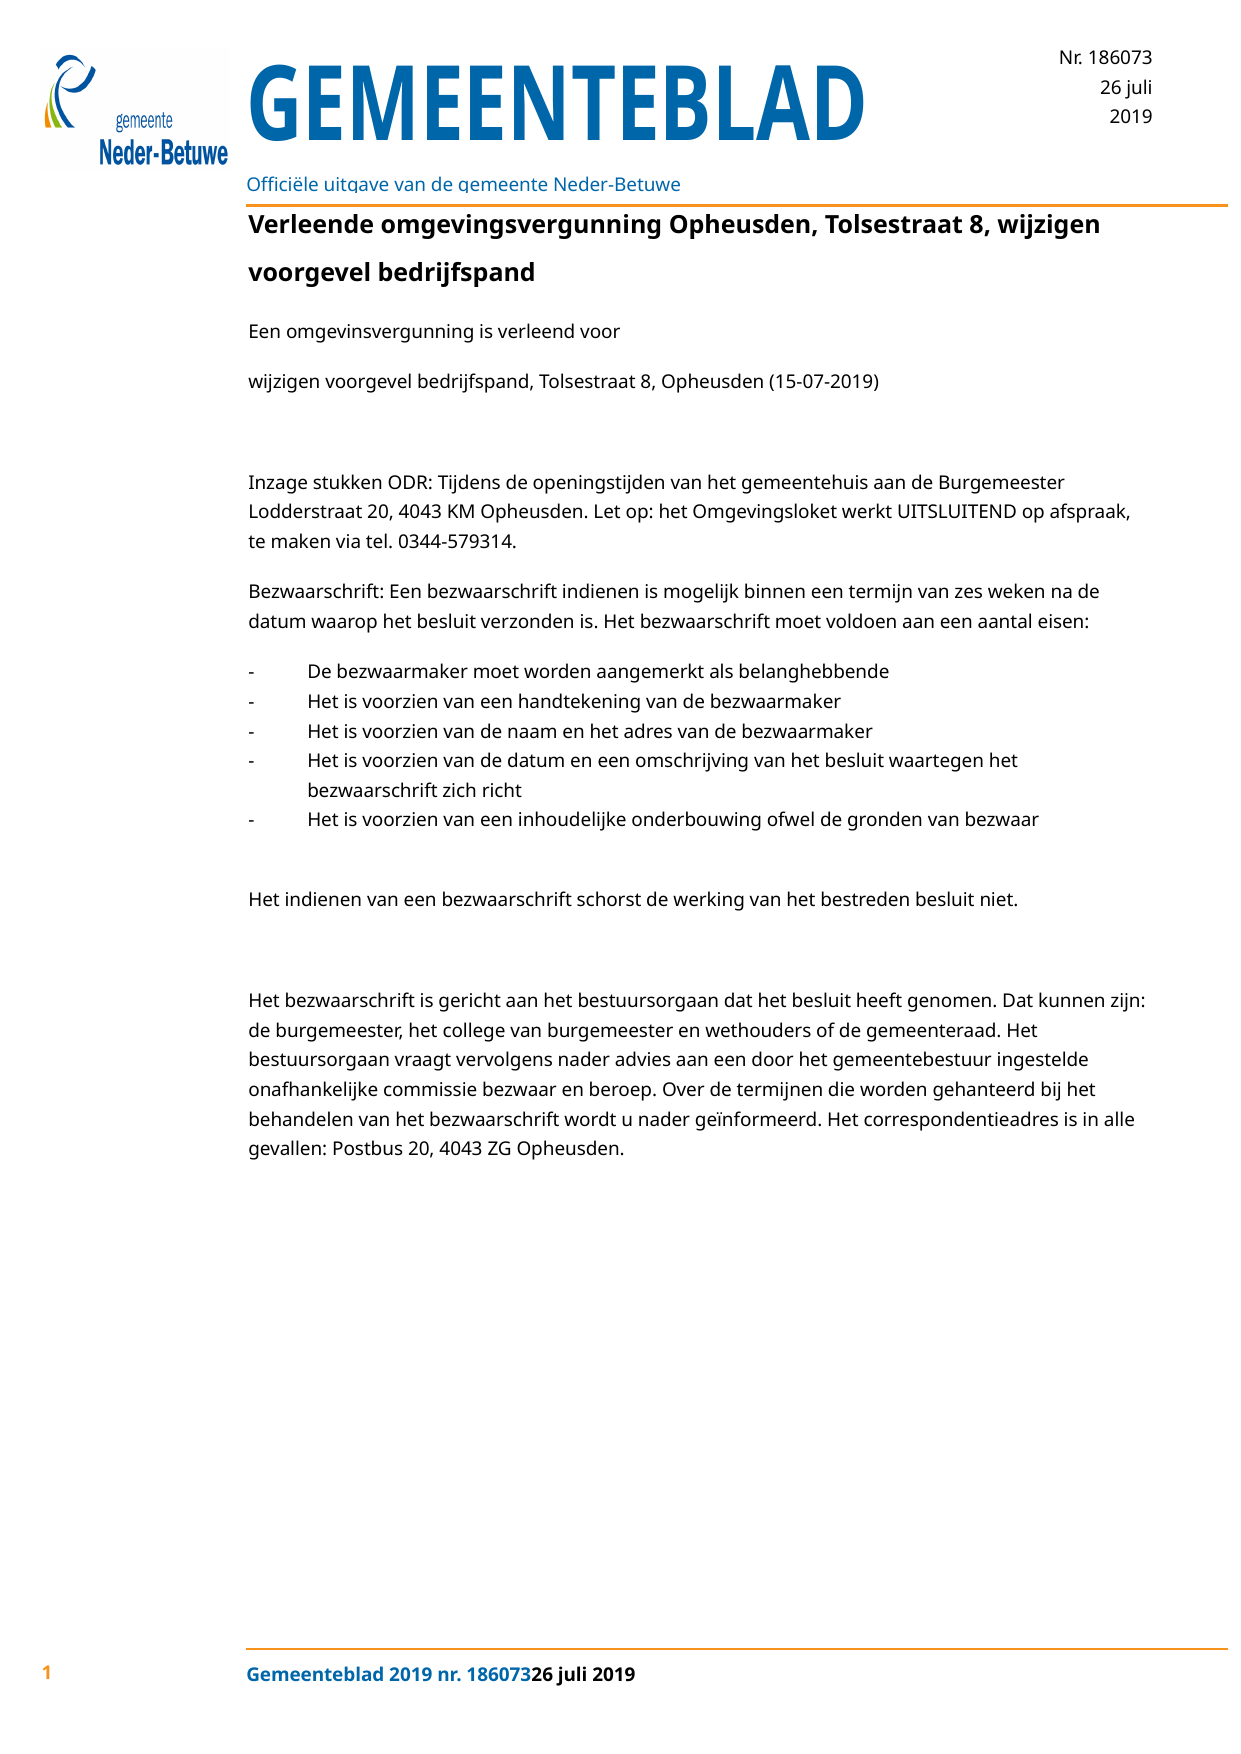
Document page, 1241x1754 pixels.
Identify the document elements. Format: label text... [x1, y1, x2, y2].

text Een omgevinsvergunning is verleend voor [248, 318, 1152, 344]
list Het is voorzien van de datum en een omschrijving van het besluit waartegen het bezwaarschrift zich richt [248, 747, 1152, 803]
list Het is voorzien van een inhoudelijke onderbouwing ofwel de gronden van bezwaar [248, 807, 1152, 832]
text Verleende omgevingsvergunning Opheusden, Tolsestraat 8, wijzigen voorgevel bedrijfspand [248, 207, 1152, 288]
text Het indienen van een bezwaarschrift schorst de werking van het bestreden besluit niet. [248, 887, 1152, 912]
text wijzigen voorgevel bedrijfspand, Tolsestraat 8, Opheusden (15-07-2019) [248, 368, 1152, 394]
list Het is voorzien van de naam en het adres van de bezwaarmaker [248, 718, 1152, 744]
text Bezwaarschrift: Een bezwaarschrift indienen is mogelijk binnen een termijn van zes weken na de datum waarop het besluit verzonden is. Het bezwaarschrift moet voldoen aan een aantal eisen: [248, 579, 1152, 634]
list Het is voorzien van een handtekening van de bezwaarmaker [248, 688, 1152, 714]
list De bezwaarmaker moet worden aangemerkt als belanghebbende [248, 659, 1152, 684]
text Het bezwaarschrift is gericht aan het bestuursorgaan dat het besluit heeft genomen. Dat kunnen zijn: de burgemeester, het college van burgemeester en wethouders of de gemeenteraad. Het bestuursorgaan vraagt vervolgens nader advies aan een door het gemeentebestuur ingestelde onafhankelijke commissie bezwaar en beroep. Over de termijnen die worden gehanteerd bij het behandelen van het bezwaarschrift wordt u nader geïnformeerd. Het correspondentieadres is in alle gevallen: Postbus 20, 4043 ZG Opheusden. [248, 987, 1152, 1161]
text Inzage stukken ODR: Tijdens de openingstijden van het gemeentehuis aan de Burgemeester Lodderstraat 20, 4043 KM Opheusden. Let op: het Omgevingsloket werkt UITSLUITEND op afspraak, te maken via tel. 0344-579314. [248, 469, 1152, 554]
picture [41, 47, 231, 172]
